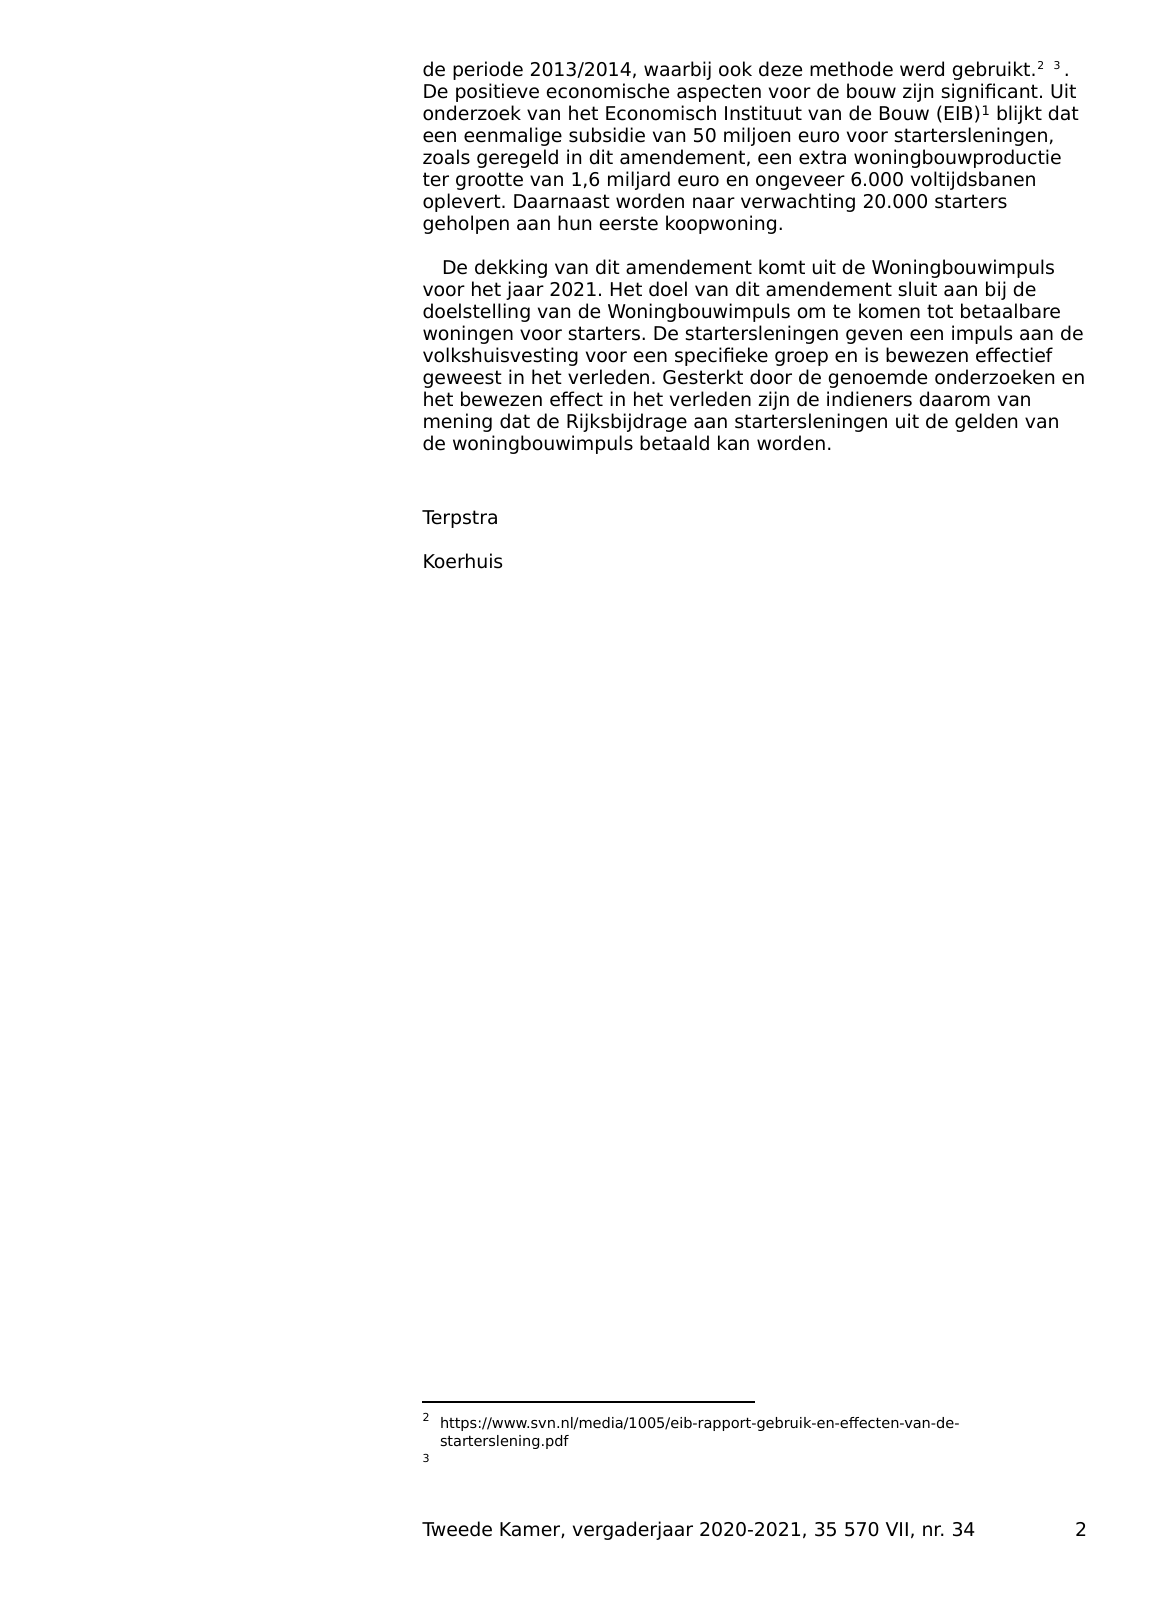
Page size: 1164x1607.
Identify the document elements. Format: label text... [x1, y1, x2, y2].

text Terpstra Koerhuis [422, 485, 1087, 573]
text https://www.svn.nl/media/1005/eib-rapport-gebruik-en-effecten-van-de-starterslening.pdf [422, 1411, 1087, 1450]
text de periode 2013/2014, waarbij ook deze methode werd gebruikt. . De positieve economische aspecten voor de bouw zijn significant. Uit onderzoek van het Economisch Instituut van de Bouw (EIB)1 blijkt dat een eenmalige subsidie van 50 miljoen euro voor startersleningen, zoals geregeld in dit amendement, een extra woningbouwproductie ter grootte van 1,6 miljard euro en ongeveer 6.000 voltijdsbanen oplevert. Daarnaast worden naar verwachting 20.000 starters geholpen aan hun eerste koopwoning. [422, 59, 1087, 235]
text De dekking van dit amendement komt uit de Woningbouwimpuls voor het jaar 2021. Het doel van dit amendement sluit aan bij de doelstelling van de Woningbouwimpuls om te komen tot betaalbare woningen voor starters. De startersleningen geven een impuls aan de volkshuisvesting voor een specifieke groep en is bewezen effectief geweest in het verleden. Gesterkt door de genoemde onderzoeken en het bewezen effect in het verleden zijn de indieners daarom van mening dat de Rijksbijdrage aan startersleningen uit de gelden van de woningbouwimpuls betaald kan worden. [422, 257, 1087, 455]
